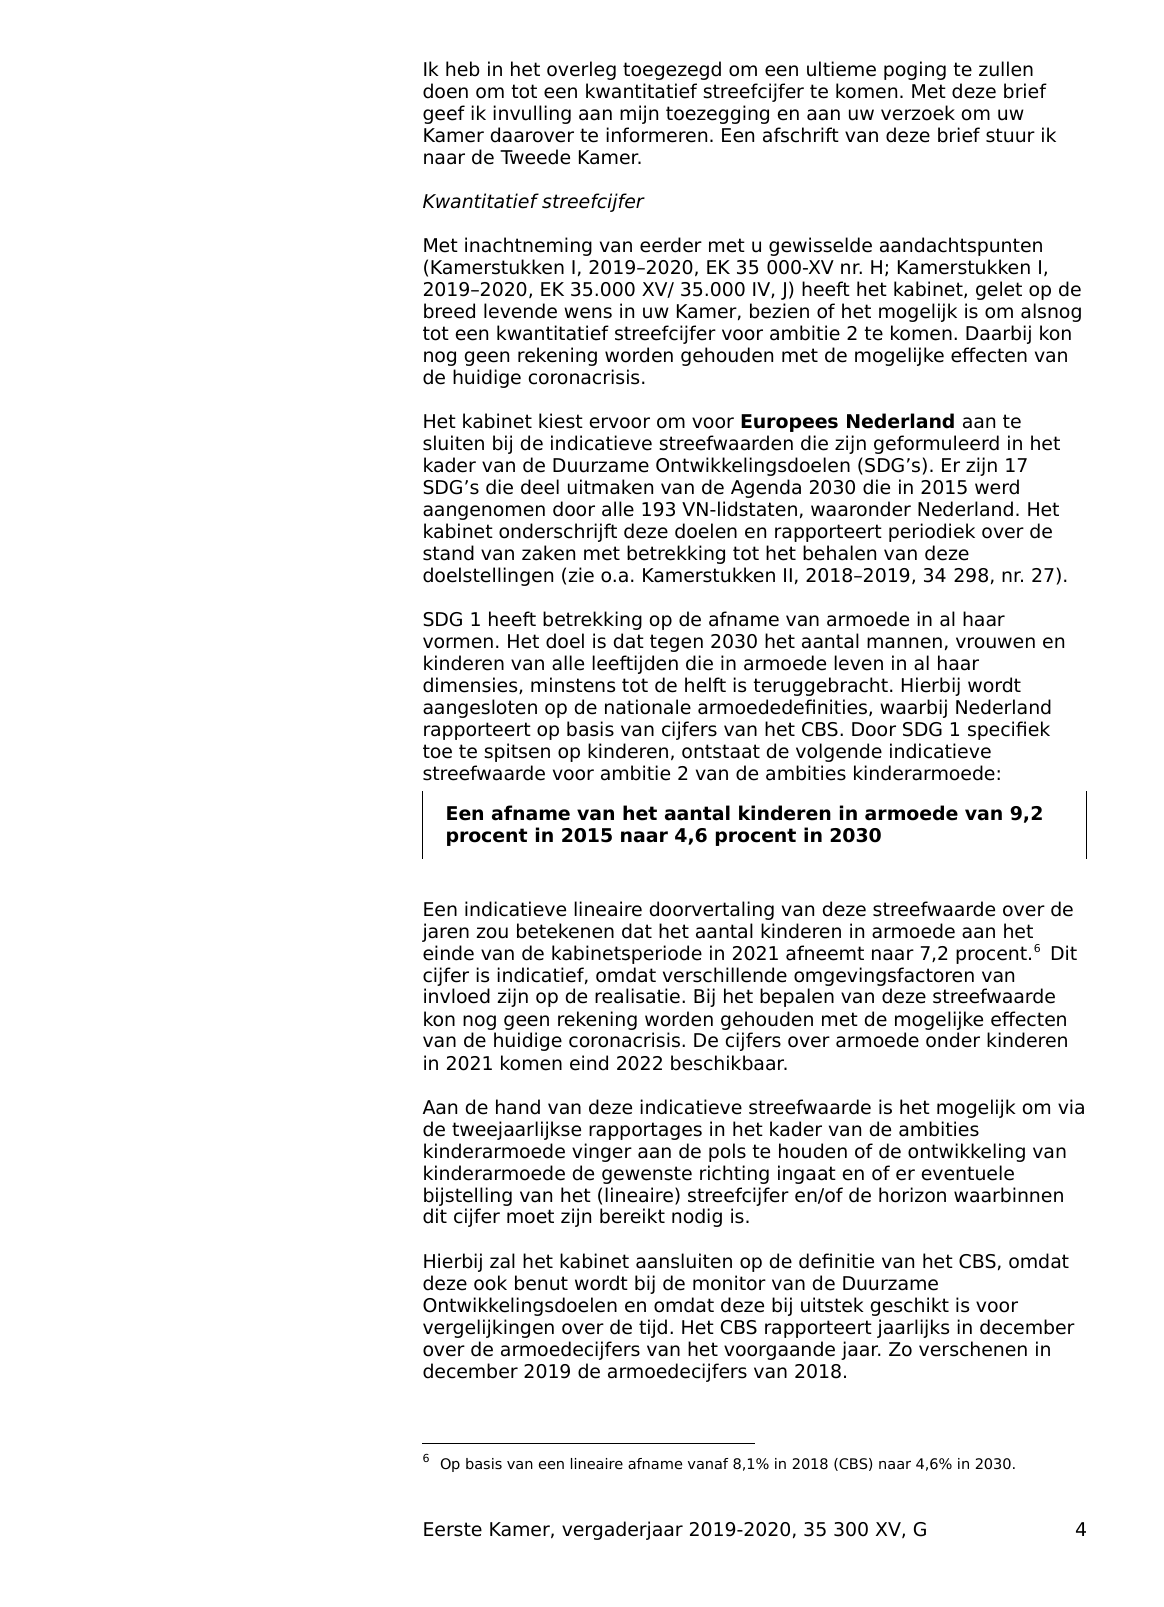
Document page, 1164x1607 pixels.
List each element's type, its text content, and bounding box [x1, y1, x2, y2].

subtitle Kwantitatief streefcijfer [422, 191, 1087, 213]
text Aan de hand van deze indicatieve streefwaarde is het mogelijk om via de tweejaarlijkse rapportages in het kader van de ambities kinderarmoede vinger aan de pols te houden of de ontwikkeling van kinderarmoede de gewenste richting ingaat en of er eventuele bijstelling van het (lineaire) streefcijfer en/of de horizon waarbinnen dit cijfer moet zijn bereikt nodig is. [422, 1097, 1087, 1228]
text Het kabinet kiest ervoor om voor Europees Nederland aan te sluiten bij de indicatieve streefwaarden die zijn geformuleerd in het kader van de Duurzame Ontwikkelingsdoelen (SDG’s). Er zijn 17 SDG’s die deel uitmaken van de Agenda 2030 die in 2015 werd aangenomen door alle 193 VN-lidstaten, waaronder Nederland. Het kabinet onderschrijft deze doelen en rapporteert periodiek over de stand van zaken met betrekking tot het behalen van deze doelstellingen (zie o.a. Kamerstukken II, 2018–2019, 34 298, nr. 27). [422, 411, 1087, 587]
table_header Een afname van het aantal kinderen in armoede van 9,2 procent in 2015 naar 4,6 procent in 2030 [423, 791, 1086, 859]
text Op basis van een lineaire afname vanaf 8,1% in 2018 (CBS) naar 4,6% in 2030. [422, 1452, 1087, 1474]
text Ik heb in het overleg toegezegd om een ultieme poging te zullen doen om tot een kwantitatief streefcijfer te komen. Met deze brief geef ik invulling aan mijn toezegging en aan uw verzoek om uw Kamer daarover te informeren. Een afschrift van deze brief stuur ik naar de Tweede Kamer. [422, 59, 1087, 169]
text SDG 1 heeft betrekking op de afname van armoede in al haar vormen. Het doel is dat tegen 2030 het aantal mannen, vrouwen en kinderen van alle leeftijden die in armoede leven in al haar dimensies, minstens tot de helft is teruggebracht. Hierbij wordt aangesloten op de nationale armoededefinities, waarbij Nederland rapporteert op basis van cijfers van het CBS. Door SDG 1 specifiek toe te spitsen op kinderen, ontstaat de volgende indicatieve streefwaarde voor ambitie 2 van de ambities kinderarmoede: [422, 609, 1087, 785]
text Hierbij zal het kabinet aansluiten op de definitie van het CBS, omdat deze ook benut wordt bij de monitor van de Duurzame Ontwikkelingsdoelen en omdat deze bij uitstek geschikt is voor vergelijkingen over de tijd. Het CBS rapporteert jaarlijks in december over de armoedecijfers van het voorgaande jaar. Zo verschenen in december 2019 de armoedecijfers van 2018. [422, 1251, 1087, 1382]
text Met inachtneming van eerder met u gewisselde aandachtspunten (Kamerstukken I, 2019–2020, EK 35 000-XV nr. H; Kamerstukken I, 2019–2020, EK 35.000 XV/ 35.000 IV, J) heeft het kabinet, gelet op de breed levende wens in uw Kamer, bezien of het mogelijk is om alsnog tot een kwantitatief streefcijfer voor ambitie 2 te komen. Daarbij kon nog geen rekening worden gehouden met de mogelijke effecten van de huidige coronacrisis. [422, 235, 1087, 389]
text Een indicatieve lineaire doorvertaling van deze streefwaarde over de jaren zou betekenen dat het aantal kinderen in armoede aan het einde van de kabinetsperiode in 2021 afneemt naar 7,2 procent. Dit cijfer is indicatief, omdat verschillende omgevingsfactoren van invloed zijn op de realisatie. Bij het bepalen van deze streefwaarde kon nog geen rekening worden gehouden met de mogelijke effecten van de huidige coronacrisis. De cijfers over armoede onder kinderen in 2021 komen eind 2022 beschikbaar. [422, 898, 1087, 1074]
